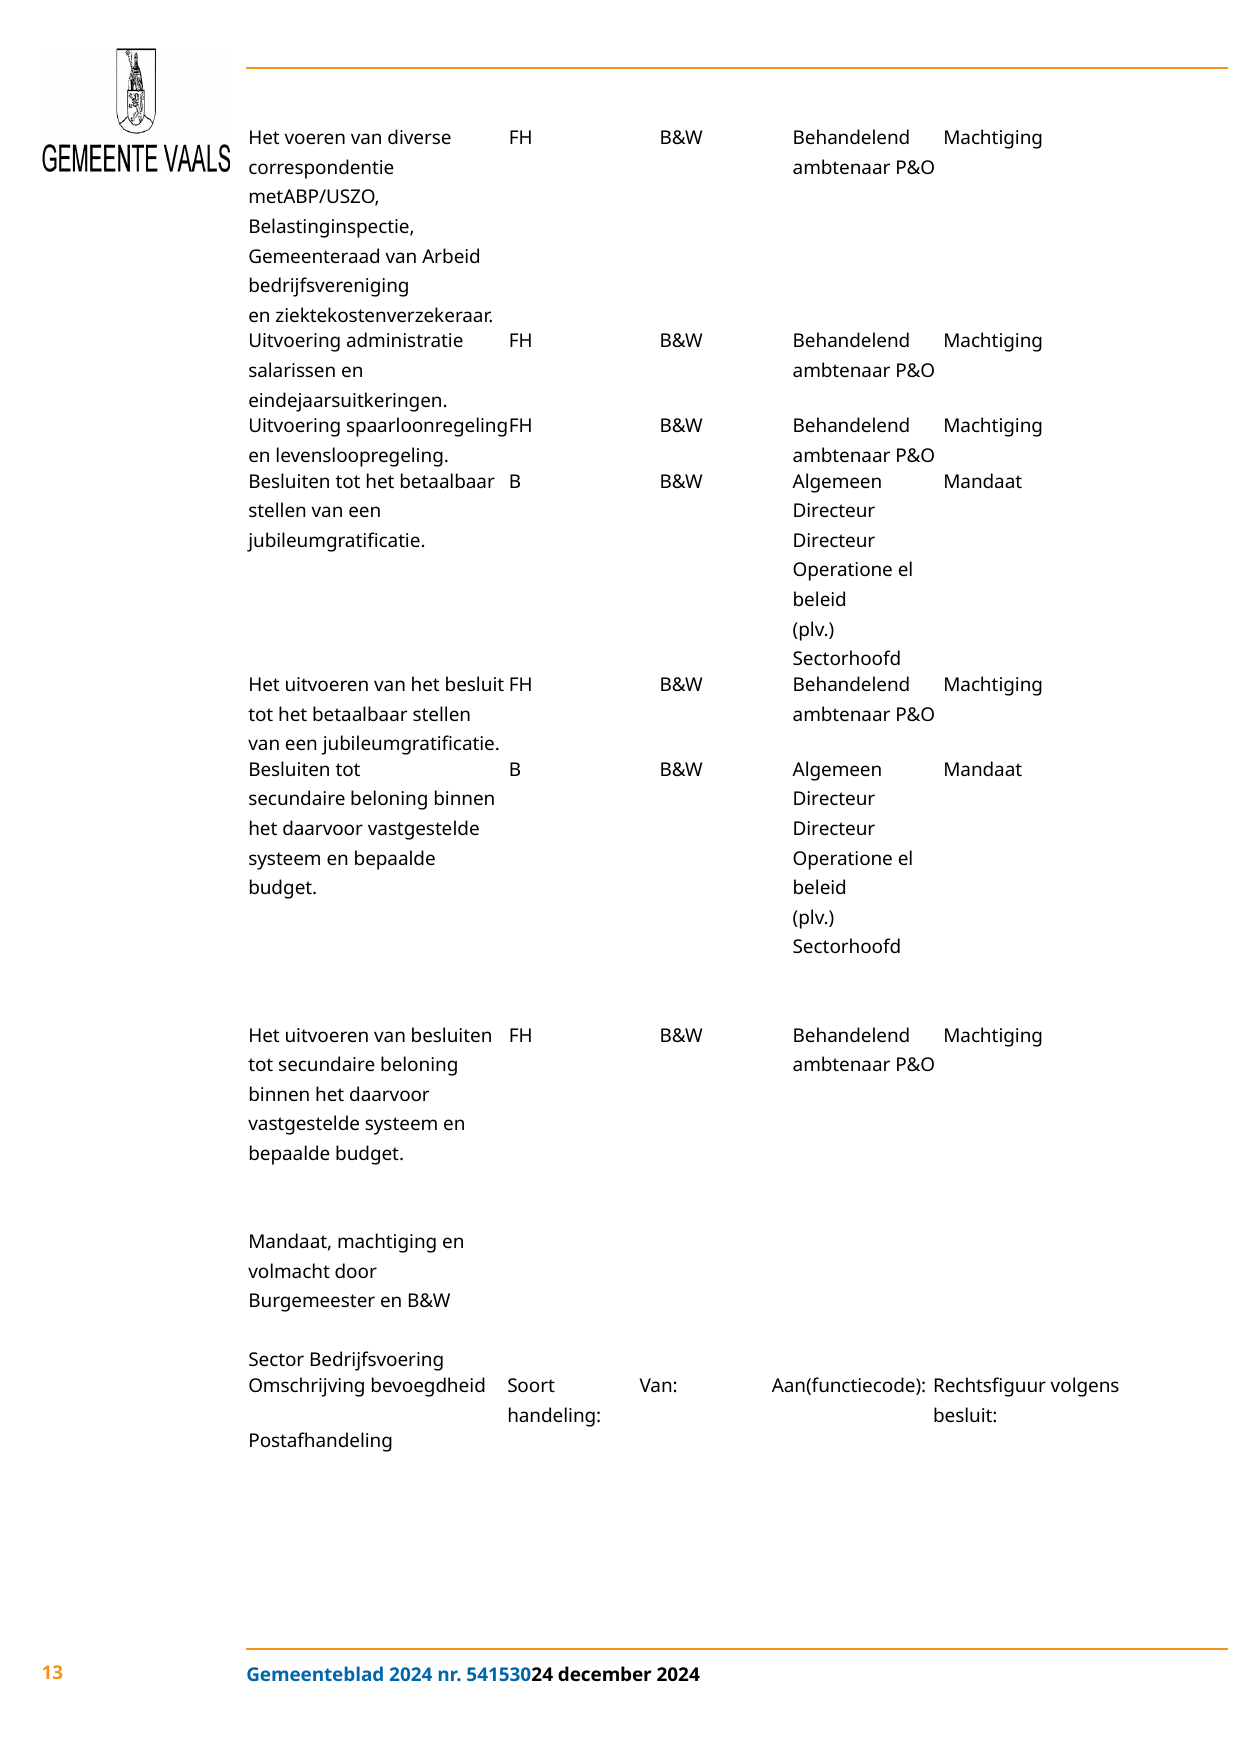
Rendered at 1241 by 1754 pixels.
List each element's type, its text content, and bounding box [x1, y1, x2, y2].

table_cell Mandaat [943, 468, 1152, 671]
table_cell Uitvoering administratie salarissen en eindejaarsuitkeringen. [248, 328, 509, 413]
table_cell Behandelend ambtenaar P&O [793, 328, 943, 413]
table_cell Mandaat [943, 756, 1152, 959]
picture [41, 47, 231, 172]
table_cell Algemeen Directeur Directeur Operatione el beleid (plv.) Sectorhoofd [793, 468, 943, 671]
table_header FH [509, 1022, 659, 1166]
table_cell [772, 1428, 933, 1453]
table_header Machtiging [943, 125, 1152, 328]
table_header Behandelend ambtenaar P&O [793, 125, 943, 328]
table_cell Het uitvoeren van het besluit tot het betaalbaar stellen van een jubileumgratificatie. [248, 671, 509, 756]
table_cell Algemeen Directeur Directeur Operatione el beleid (plv.) Sectorhoofd [793, 756, 943, 959]
table_header Het uitvoeren van besluiten tot secundaire beloning binnen het daarvoor vastgestelde systeem en bepaalde budget. [248, 1022, 509, 1166]
table_header [639, 1228, 772, 1372]
table_header FH [509, 125, 659, 328]
table_cell Rechtsfiguur volgens besluit: [933, 1373, 1152, 1428]
table_cell Machtiging [943, 671, 1152, 756]
table_cell FH [509, 671, 659, 756]
table_header B&W [659, 125, 792, 328]
table_cell B&W [659, 328, 792, 413]
table_cell Behandelend ambtenaar P&O [793, 671, 943, 756]
table_cell Aan(functiecode): [772, 1373, 933, 1428]
table_header Behandelend ambtenaar P&O [793, 1022, 943, 1166]
table_header [507, 1228, 639, 1372]
table_header Mandaat, machtiging en volmacht door Burgemeester en B&W Sector Bedrijfsvoering [248, 1228, 507, 1372]
table_cell Postafhandeling [248, 1428, 507, 1453]
table_cell Machtiging [943, 328, 1152, 413]
table_cell B [509, 756, 659, 959]
table_cell Van: [639, 1373, 772, 1428]
table_cell B [509, 468, 659, 671]
table_cell FH [509, 328, 659, 413]
table_cell Uitvoering spaarloonregeling en levensloopregeling. [248, 413, 509, 468]
table_header [933, 1228, 1152, 1372]
table_cell B&W [659, 468, 792, 671]
table_cell [933, 1428, 1152, 1453]
table_cell B&W [659, 756, 792, 959]
table_cell B&W [659, 413, 792, 468]
table_header B&W [659, 1022, 792, 1166]
table_cell Besluiten tot secundaire beloning binnen het daarvoor vastgestelde systeem en bepaalde budget. [248, 756, 509, 959]
table_cell Besluiten tot het betaalbaar stellen van een jubileumgratificatie. [248, 468, 509, 671]
table_cell [507, 1428, 639, 1453]
table_cell [639, 1428, 772, 1453]
table_cell B&W [659, 671, 792, 756]
table_cell FH [509, 413, 659, 468]
table_cell Behandelend ambtenaar P&O [793, 413, 943, 468]
table_header Het voeren van diverse correspondentie metABP/USZO, Belastinginspectie, Gemeenteraad van Arbeid bedrijfsvereniging en ziektekostenverzekeraar. [248, 125, 509, 328]
table_cell Machtiging [943, 413, 1152, 468]
table_header Machtiging [943, 1022, 1152, 1166]
table_cell Soort handeling: [507, 1373, 639, 1428]
table_header [772, 1228, 933, 1372]
table_cell Omschrijving bevoegdheid [248, 1373, 507, 1428]
